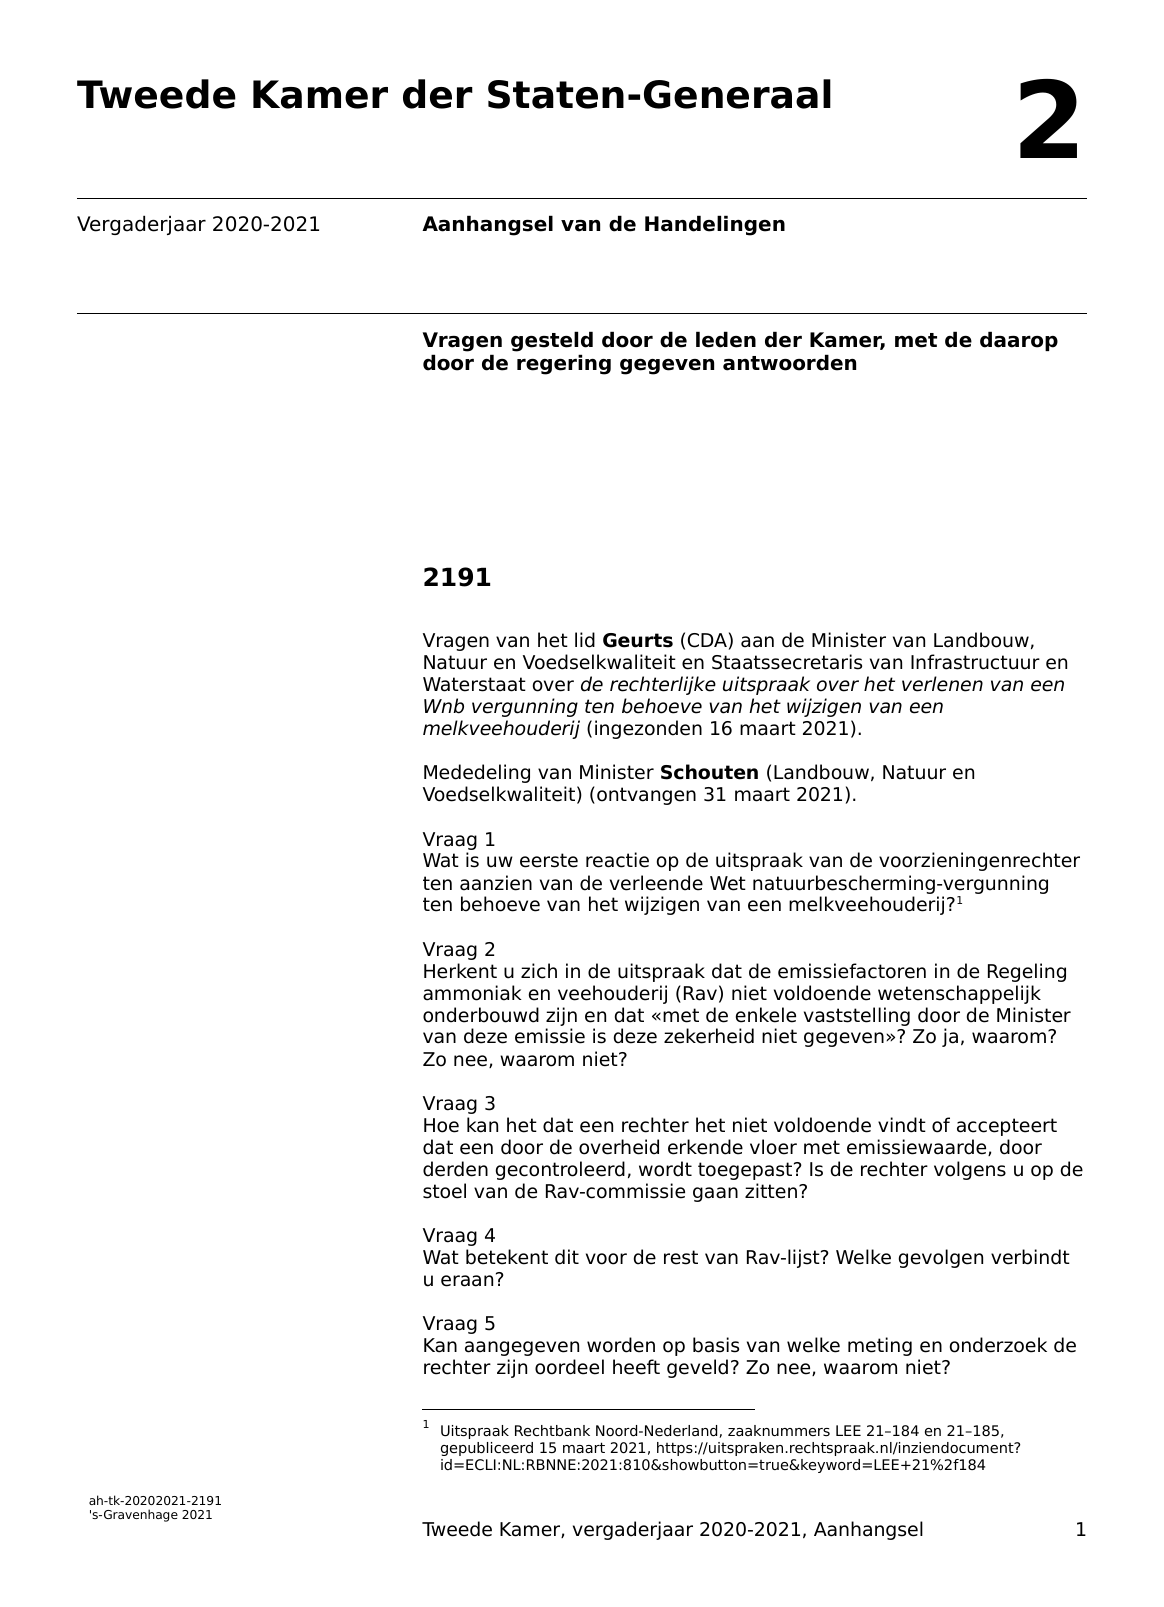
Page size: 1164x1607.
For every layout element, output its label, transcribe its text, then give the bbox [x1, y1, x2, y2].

table_cell Vragen gesteld door de leden der Kamer, met de daarop door de regering gegeven antwoorden [422, 314, 1087, 375]
table_header Tweede Kamer der Staten-Generaal [77, 59, 886, 198]
text 2191 [422, 563, 1087, 592]
text Herkent u zich in de uitspraak dat de emissiefactoren in de Regeling ammoniak en veehouderij (Rav) niet voldoende wetenschappelijk onderbouwd zijn en dat «met de enkele vaststelling door de Minister van deze emissie is deze zekerheid niet gegeven»? Zo ja, waarom? Zo nee, waarom niet? [422, 961, 1087, 1070]
table_cell Aanhangsel van de Handelingen [422, 199, 1087, 313]
text Mededeling van Minister Schouten (Landbouw, Natuur en Voedselkwaliteit) (ontvangen 31 maart 2021). [422, 762, 1087, 806]
text Vraag 4 [422, 1225, 1087, 1247]
text Wat betekent dit voor de rest van Rav-lijst? Welke gevolgen verbindt u eraan? [422, 1247, 1087, 1291]
table_cell [77, 314, 422, 375]
text Vraag 1 [422, 828, 1087, 850]
table_cell Vergaderjaar 2020-2021 [77, 199, 422, 313]
text Kan aangegeven worden op basis van welke meting en onderzoek de rechter zijn oordeel heeft geveld? Zo nee, waarom niet? [422, 1335, 1087, 1379]
text 's-Gravenhage 2021 [88, 1508, 323, 1522]
text Vragen van het lid Geurts (CDA) aan de Minister van Landbouw, Natuur en Voedselkwaliteit en Staatssecretaris van Infrastructuur en Waterstaat over de rechterlijke uitspraak over het verlenen van een Wnb vergunning ten behoeve van het wijzigen van een melkveehouderij (ingezonden 16 maart 2021). [422, 630, 1087, 740]
table_header 2 [886, 59, 1087, 198]
text Vraag 5 [422, 1313, 1087, 1335]
text Hoe kan het dat een rechter het niet voldoende vindt of accepteert dat een door de overheid erkende vloer met emissiewaarde, door derden gecontroleerd, wordt toegepast? Is de rechter volgens u op de stoel van de Rav-commissie gaan zitten? [422, 1114, 1087, 1202]
text Vraag 2 [422, 938, 1087, 961]
text Vraag 3 [422, 1093, 1087, 1114]
text Uitspraak Rechtbank Noord-Nederland, zaaknummers LEE 21–184 en 21–185, gepubliceerd 15 maart 2021, https://uitspraken.rechtspraak.nl/inziendocument?id=ECLI:NL:RBNNE:2021:810&showbutton=true&keyword=LEE+21%2f184 [422, 1418, 1087, 1474]
text ah-tk-20202021-2191 [88, 1494, 323, 1508]
text Wat is uw eerste reactie op de uitspraak van de voorzieningenrechter ten aanzien van de verleende Wet natuurbescherming-vergunning ten behoeve van het wijzigen van een melkveehouderij? [422, 850, 1087, 916]
